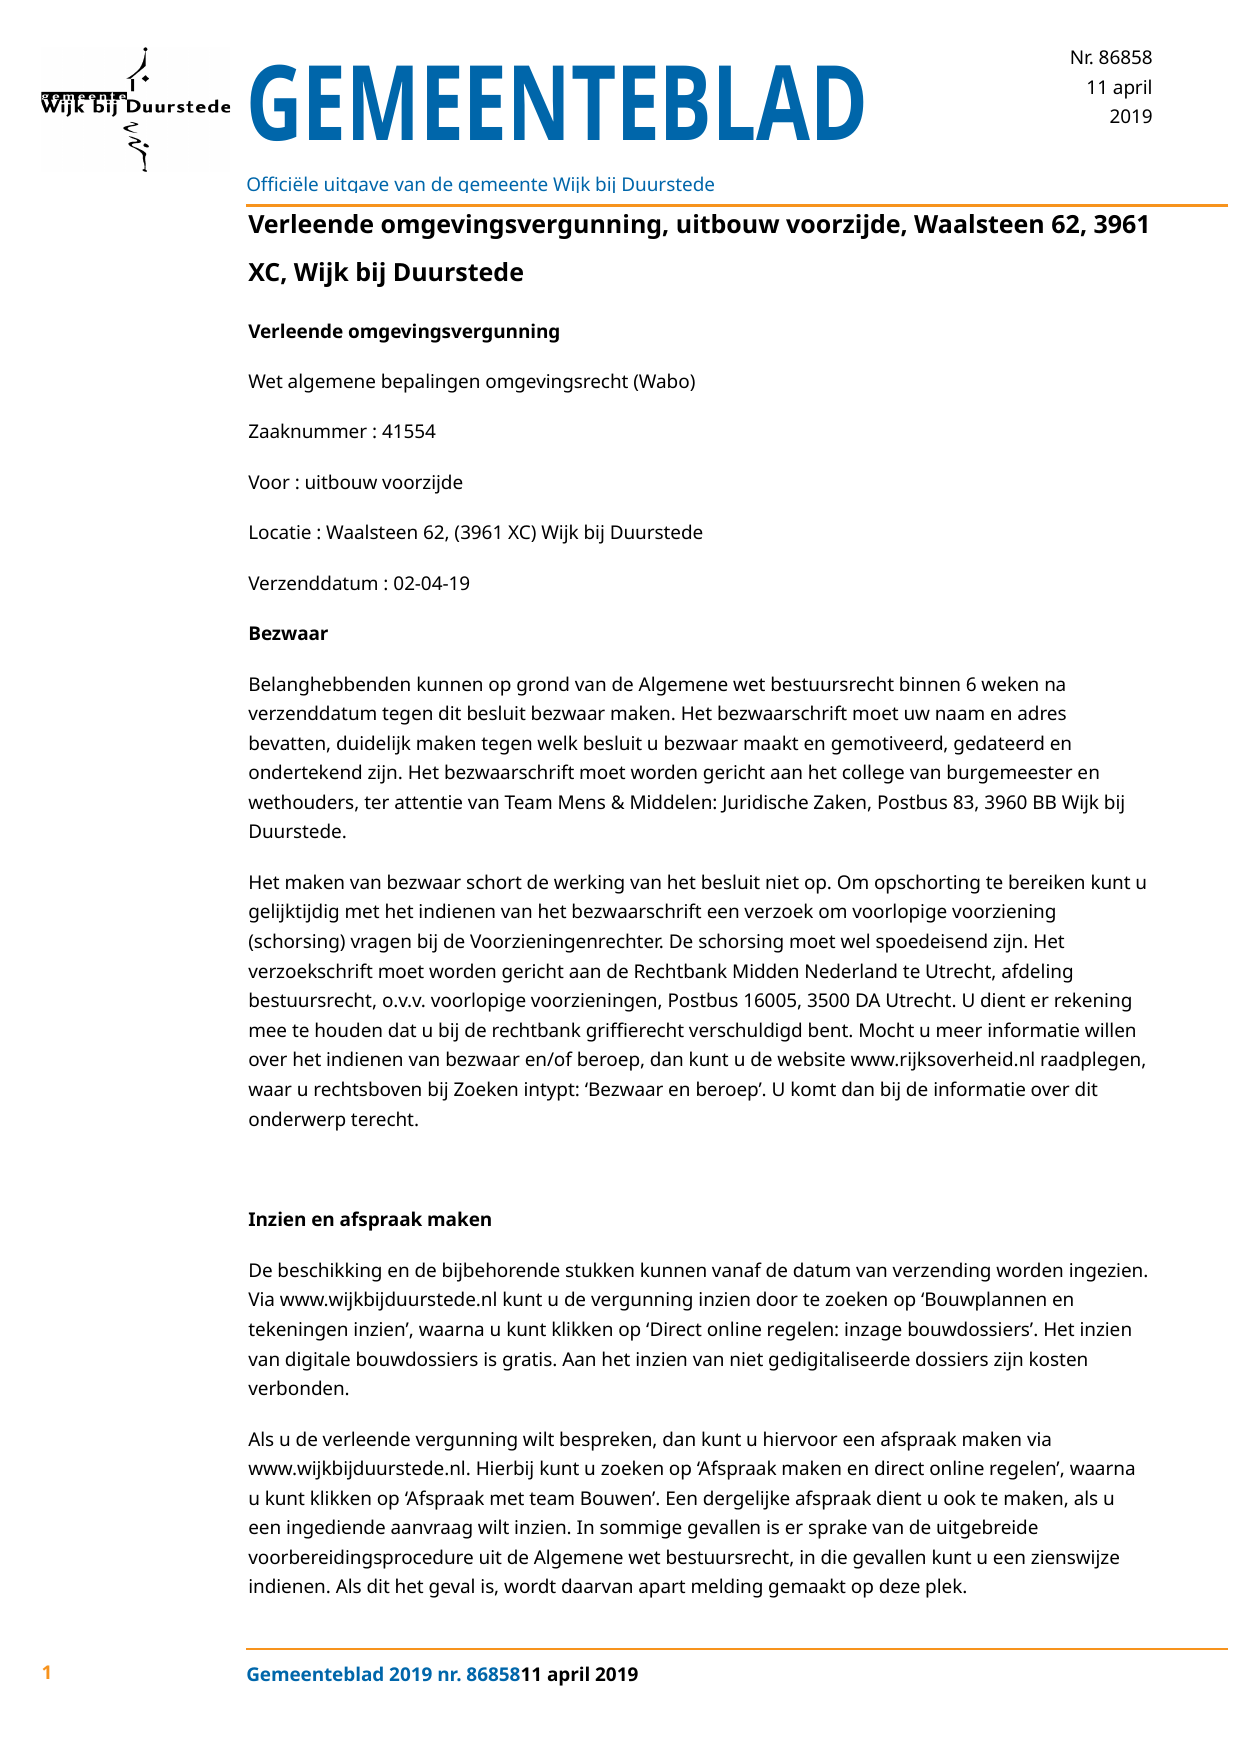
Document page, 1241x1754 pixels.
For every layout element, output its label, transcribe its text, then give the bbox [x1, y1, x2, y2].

text Verleende omgevingsvergunning [248, 318, 1152, 344]
text Verzenddatum : 02-04-19 [248, 570, 1152, 596]
text Inzien en afspraak maken [248, 1207, 1152, 1232]
text Belanghebbenden kunnen op grond van de Algemene wet bestuursrecht binnen 6 weken na verzenddatum tegen dit besluit bezwaar maken. Het bezwaarschrift moet uw naam en adres bevatten, duidelijk maken tegen welk besluit u bezwaar maakt en gemotiveerd, gedateerd en ondertekend zijn. Het bezwaarschrift moet worden gericht aan het college van burgemeester en wethouders, ter attentie van Team Mens & Middelen: Juridische Zaken, Postbus 83, 3960 BB Wijk bij Duurstede. [248, 671, 1152, 844]
text Locatie : Waalsteen 62, (3961 XC) Wijk bij Duurstede [248, 519, 1152, 545]
text Bezwaar [248, 620, 1152, 646]
text Zaaknummer : 41554 [248, 419, 1152, 444]
text Als u de verleende vergunning wilt bespreken, dan kunt u hiervoor een afspraak maken via www.wijkbijduurstede.nl. Hierbij kunt u zoeken op ‘Afspraak maken en direct online regelen’, waarna u kunt klikken op ‘Afspraak met team Bouwen’. Een dergelijke afspraak dient u ook te maken, als u een ingediende aanvraag wilt inzien. In sommige gevallen is er sprake van de uitgebreide voorbereidingsprocedure uit de Algemene wet bestuursrecht, in die gevallen kunt u een zienswijze indienen. Als dit het geval is, wordt daarvan apart melding gemaakt op deze plek. [248, 1426, 1152, 1599]
text Wet algemene bepalingen omgevingsrecht (Wabo) [248, 368, 1152, 394]
text De beschikking en de bijbehorende stukken kunnen vanaf de datum van verzending worden ingezien. Via www.wijkbijduurstede.nl kunt u de vergunning inzien door te zoeken op ‘Bouwplannen en tekeningen inzien’, waarna u kunt klikken op ‘Direct online regelen: inzage bouwdossiers’. Het inzien van digitale bouwdossiers is gratis. Aan het inzien van niet gedigitaliseerde dossiers zijn kosten verbonden. [248, 1257, 1152, 1401]
picture [41, 47, 231, 172]
text Voor : uitbouw voorzijde [248, 469, 1152, 495]
text Verleende omgevingsvergunning, uitbouw voorzijde, Waalsteen 62, 3961 XC, Wijk bij Duurstede [248, 207, 1152, 288]
text Het maken van bezwaar schort de werking van het besluit niet op. Om opschorting te bereiken kunt u gelijktijdig met het indienen van het bezwaarschrift een verzoek om voorlopige voorziening (schorsing) vragen bij de Voorzieningenrechter. De schorsing moet wel spoedeisend zijn. Het verzoekschrift moet worden gericht aan de Rechtbank Midden Nederland te Utrecht, afdeling bestuursrecht, o.v.v. voorlopige voorzieningen, Postbus 16005, 3500 DA Utrecht. U dient er rekening mee te houden dat u bij de rechtbank griffierecht verschuldigd bent. Mocht u meer informatie willen over het indienen van bezwaar en/of beroep, dan kunt u de website www.rijksoverheid.nl raadplegen, waar u rechtsboven bij Zoeken intypt: ‘Bezwaar en beroep’. U komt dan bij de informatie over dit onderwerp terecht. [248, 869, 1152, 1132]
